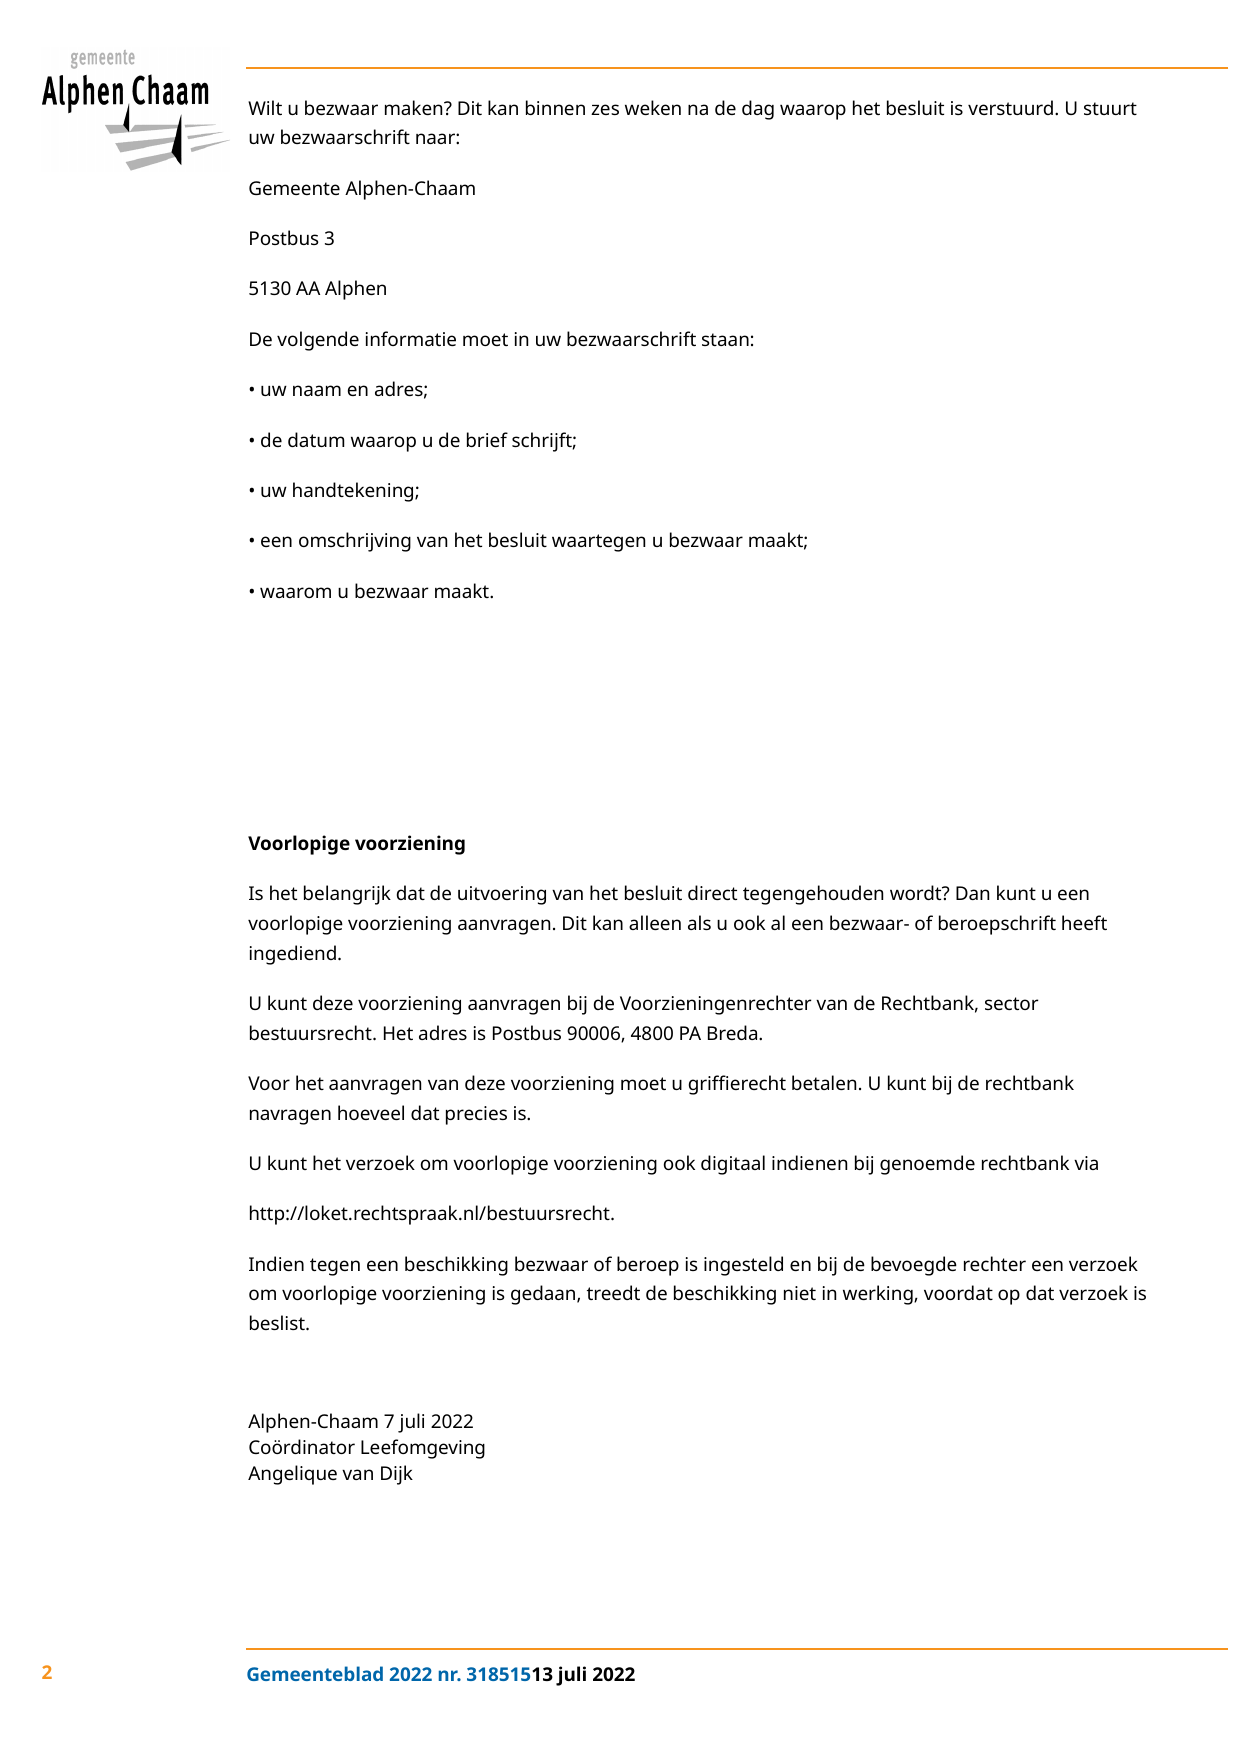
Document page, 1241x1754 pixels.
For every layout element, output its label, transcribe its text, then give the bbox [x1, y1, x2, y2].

text Voorlopige voorziening [248, 830, 1152, 856]
text • de datum waarop u de brief schrijft; [248, 427, 1152, 453]
text • uw naam en adres; [248, 376, 1152, 402]
text http://loket.rechtspraak.nl/bestuursrecht. [248, 1201, 1152, 1226]
text Indien tegen een beschikking bezwaar of beroep is ingesteld en bij de bevoegde rechter een verzoek om voorlopige voorziening is gedaan, treedt de beschikking niet in werking, voordat op dat verzoek is beslist. [248, 1251, 1152, 1336]
text Voor het aanvragen van deze voorziening moet u griffierecht betalen. U kunt bij de rechtbank navragen hoeveel dat precies is. [248, 1070, 1152, 1126]
text Coördinator Leefomgeving [248, 1434, 1152, 1460]
text Alphen-Chaam 7 juli 2022 [248, 1408, 1152, 1434]
text De volgende informatie moet in uw bezwaarschrift staan: [248, 326, 1152, 352]
text Postbus 3 [248, 225, 1152, 251]
text Gemeente Alphen-Chaam [248, 175, 1152, 201]
picture [41, 47, 231, 172]
text 5130 AA Alphen [248, 276, 1152, 301]
text U kunt het verzoek om voorlopige voorziening ook digitaal indienen bij genoemde rechtbank via [248, 1150, 1152, 1176]
text Is het belangrijk dat de uitvoering van het besluit direct tegengehouden wordt? Dan kunt u een voorlopige voorziening aanvragen. Dit kan alleen als u ook al een bezwaar- of beroepschrift heeft ingediend. [248, 881, 1152, 966]
text Wilt u bezwaar maken? Dit kan binnen zes weken na de dag waarop het besluit is verstuurd. U stuurt uw bezwaarschrift naar: [248, 95, 1152, 150]
text • een omschrijving van het besluit waartegen u bezwaar maakt; [248, 528, 1152, 553]
text U kunt deze voorziening aanvragen bij de Voorzieningenrechter van de Rechtbank, sector bestuursrecht. Het adres is Postbus 90006, 4800 PA Breda. [248, 990, 1152, 1046]
text Angelique van Dijk [248, 1460, 1152, 1486]
text • uw handtekening; [248, 477, 1152, 503]
text • waarom u bezwaar maakt. [248, 578, 1152, 604]
